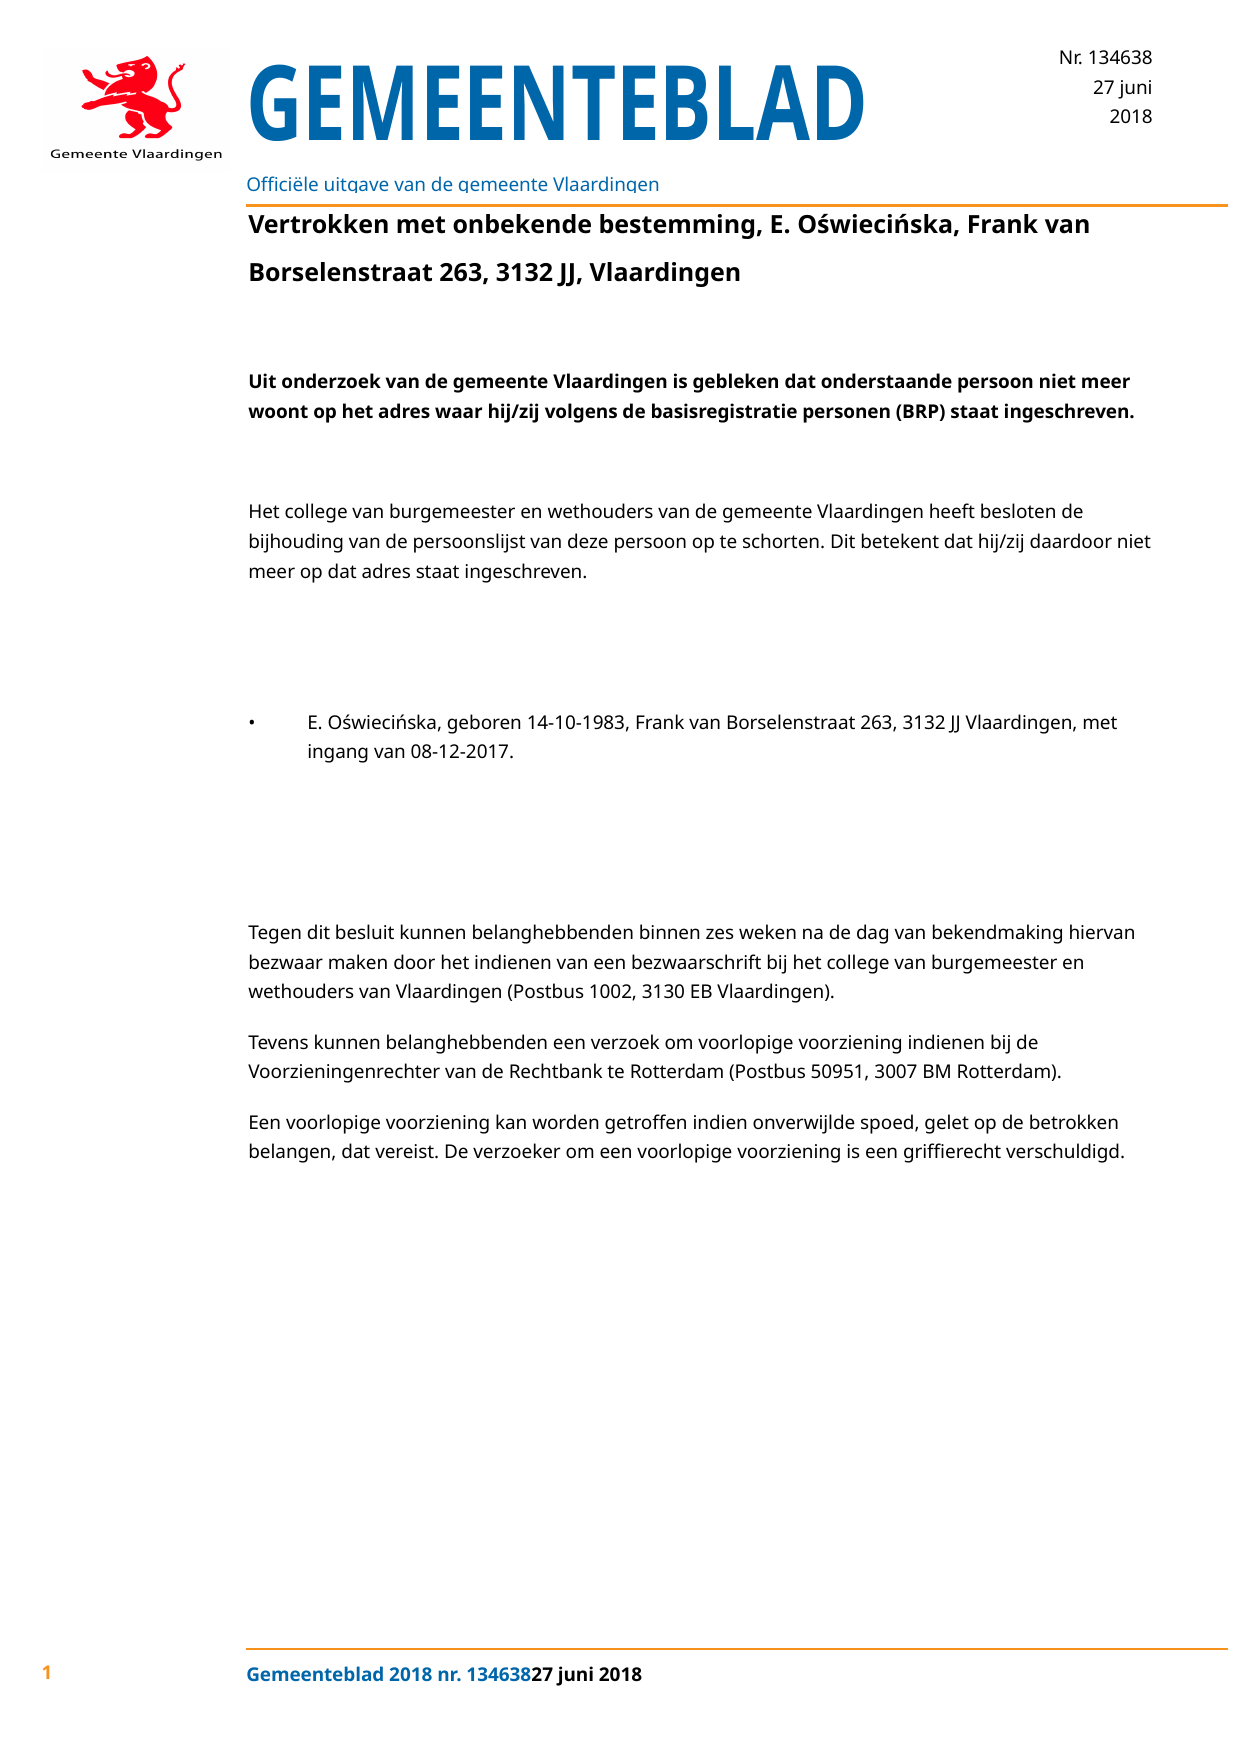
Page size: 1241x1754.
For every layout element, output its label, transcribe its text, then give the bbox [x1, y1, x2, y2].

list E. Oświecińska, geboren 14-10-1983, Frank van Borselenstraat 263, 3132 JJ Vlaardingen, met ingang van 08-12-2017. [248, 709, 1152, 764]
text Het college van burgemeester en wethouders van de gemeente Vlaardingen heeft besloten de bijhouding van de persoonslijst van deze persoon op te schorten. Dit betekent dat hij/zij daardoor niet meer op dat adres staat ingeschreven. [248, 499, 1152, 584]
text Een voorlopige voorziening kan worden getroffen indien onverwijlde spoed, gelet op de betrokken belangen, dat vereist. De verzoeker om een voorlopige voorziening is een griffierecht verschuldigd. [248, 1109, 1152, 1164]
text Vertrokken met onbekende bestemming, E. Oświecińska, Frank van Borselenstraat 263, 3132 JJ, Vlaardingen [248, 207, 1152, 288]
text Uit onderzoek van de gemeente Vlaardingen is gebleken dat onderstaande persoon niet meer woont op het adres waar hij/zij volgens de basisregistratie personen (BRP) staat ingeschreven. [248, 368, 1152, 424]
text Tegen dit besluit kunnen belanghebbenden binnen zes weken na de dag van bekendmaking hiervan bezwaar maken door het indienen van een bezwaarschrift bij het college van burgemeester en wethouders van Vlaardingen (Postbus 1002, 3130 EB Vlaardingen). [248, 919, 1152, 1004]
picture [41, 47, 231, 172]
text Tevens kunnen belanghebbenden een verzoek om voorlopige voorziening indienen bij de Voorzieningenrechter van de Rechtbank te Rotterdam (Postbus 50951, 3007 BM Rotterdam). [248, 1029, 1152, 1084]
